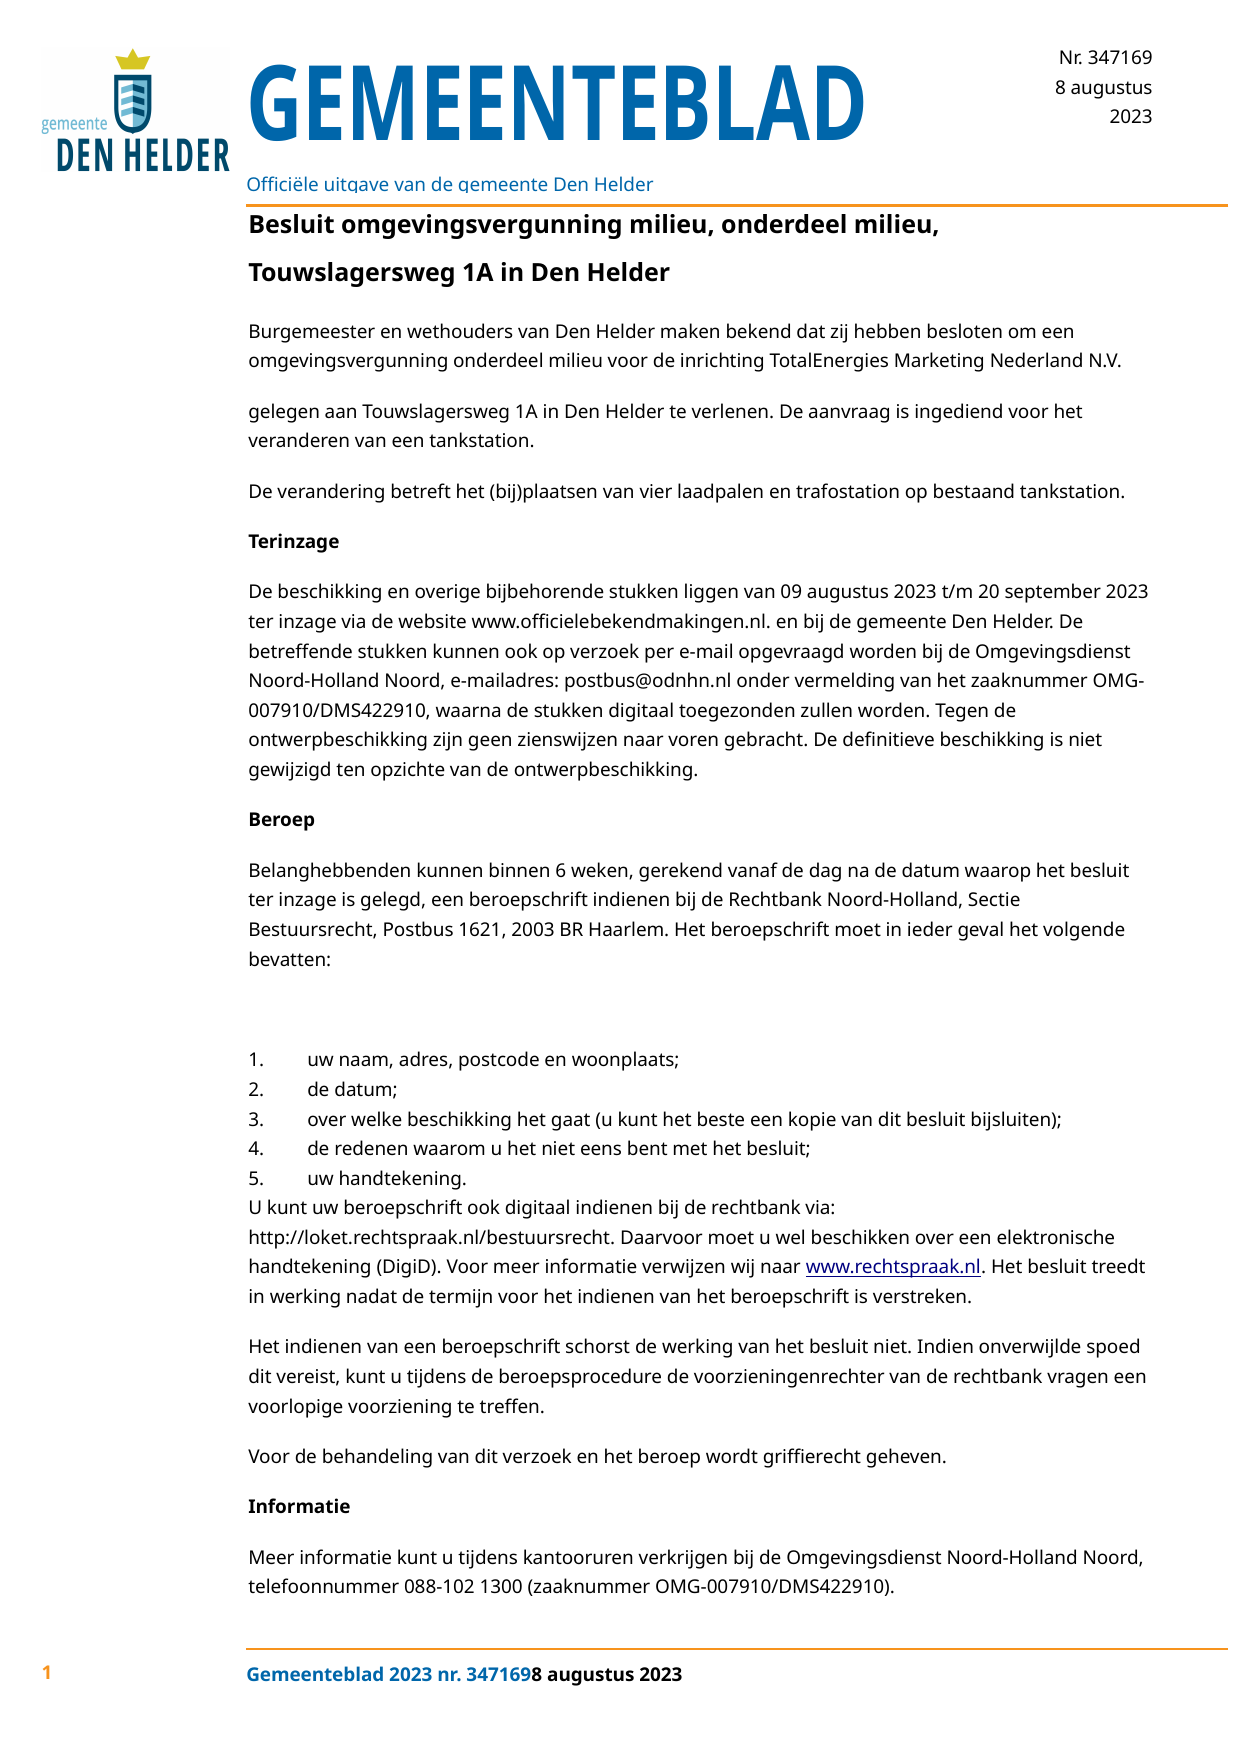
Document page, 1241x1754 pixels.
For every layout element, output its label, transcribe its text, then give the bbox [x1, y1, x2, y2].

picture [41, 47, 231, 172]
text U kunt uw beroepschrift ook digitaal indienen bij de rechtbank via: http://loket.rechtspraak.nl/bestuursrecht. Daarvoor moet u wel beschikken over een elektronische handtekening (DigiD). Voor meer informatie verwijzen wij naar www.rechtspraak.nl. Het besluit treedt in werking nadat de termijn voor het indienen van het beroepschrift is verstreken. [248, 1194, 1152, 1309]
text Het indienen van een beroepschrift schorst de werking van het besluit niet. Indien onverwijlde spoed dit vereist, kunt u tijdens de beroepsprocedure de voorzieningenrechter van de rechtbank vragen een voorlopige voorziening te treffen. [248, 1334, 1152, 1419]
text Belanghebbenden kunnen binnen 6 weken, gerekend vanaf de dag na de datum waarop het besluit ter inzage is gelegd, een beroepschrift indienen bij de Rechtbank Noord-Holland, Sectie Bestuursrecht, Postbus 1621, 2003 BR Haarlem. Het beroepschrift moet in ieder geval het volgende bevatten: [248, 857, 1152, 972]
list de redenen waarom u het niet eens bent met het besluit; [248, 1135, 1152, 1161]
text Beroep [248, 807, 1152, 832]
list uw handtekening. [248, 1165, 1152, 1191]
text Besluit omgevingsvergunning milieu, onderdeel milieu, Touwslagersweg 1A in Den Helder [248, 207, 1152, 288]
text Meer informatie kunt u tijdens kantooruren verkrijgen bij de Omgevingsdienst Noord-Holland Noord, telefoonnummer 088-102 1300 (zaaknummer OMG-007910/DMS422910). [248, 1544, 1152, 1599]
text De verandering betreft het (bij)plaatsen van vier laadpalen en trafostation op bestaand tankstation. [248, 478, 1152, 504]
text Voor de behandeling van dit verzoek en het beroep wordt griffierecht geheven. [248, 1443, 1152, 1469]
text Terinzage [248, 528, 1152, 554]
text De beschikking en overige bijbehorende stukken liggen van 09 augustus 2023 t/m 20 september 2023 ter inzage via de website www.officielebekendmakingen.nl. en bij de gemeente Den Helder. De betreffende stukken kunnen ook op verzoek per e-mail opgevraagd worden bij de Omgevingsdienst Noord-Holland Noord, e-mailadres: postbus@odnhn.nl onder vermelding van het zaaknummer OMG-007910/DMS422910, waarna de stukken digitaal toegezonden zullen worden. Tegen de ontwerpbeschikking zijn geen zienswijzen naar voren gebracht. De definitieve beschikking is niet gewijzigd ten opzichte van de ontwerpbeschikking. [248, 579, 1152, 782]
list uw naam, adres, postcode en woonplaats; [248, 1047, 1152, 1072]
picture [220, 160, 224, 172]
picture [182, 144, 187, 165]
list de datum; [248, 1076, 1152, 1102]
text gelegen aan Touwslagersweg 1A in Den Helder te verlenen. De aanvraag is ingediend voor het veranderen van een tankstation. [248, 398, 1152, 453]
text Informatie [248, 1494, 1152, 1519]
text Burgemeester en wethouders van Den Helder maken bekend dat zij hebben besloten om een omgevingsvergunning onderdeel milieu voor de inrichting TotalEnergies Marketing Nederland N.V. [248, 318, 1152, 373]
picture [100, 154, 106, 172]
picture [130, 157, 135, 172]
list over welke beschikking het gaat (u kunt het beste een kopie van dit besluit bijsluiten); [248, 1106, 1152, 1132]
picture [63, 144, 68, 165]
